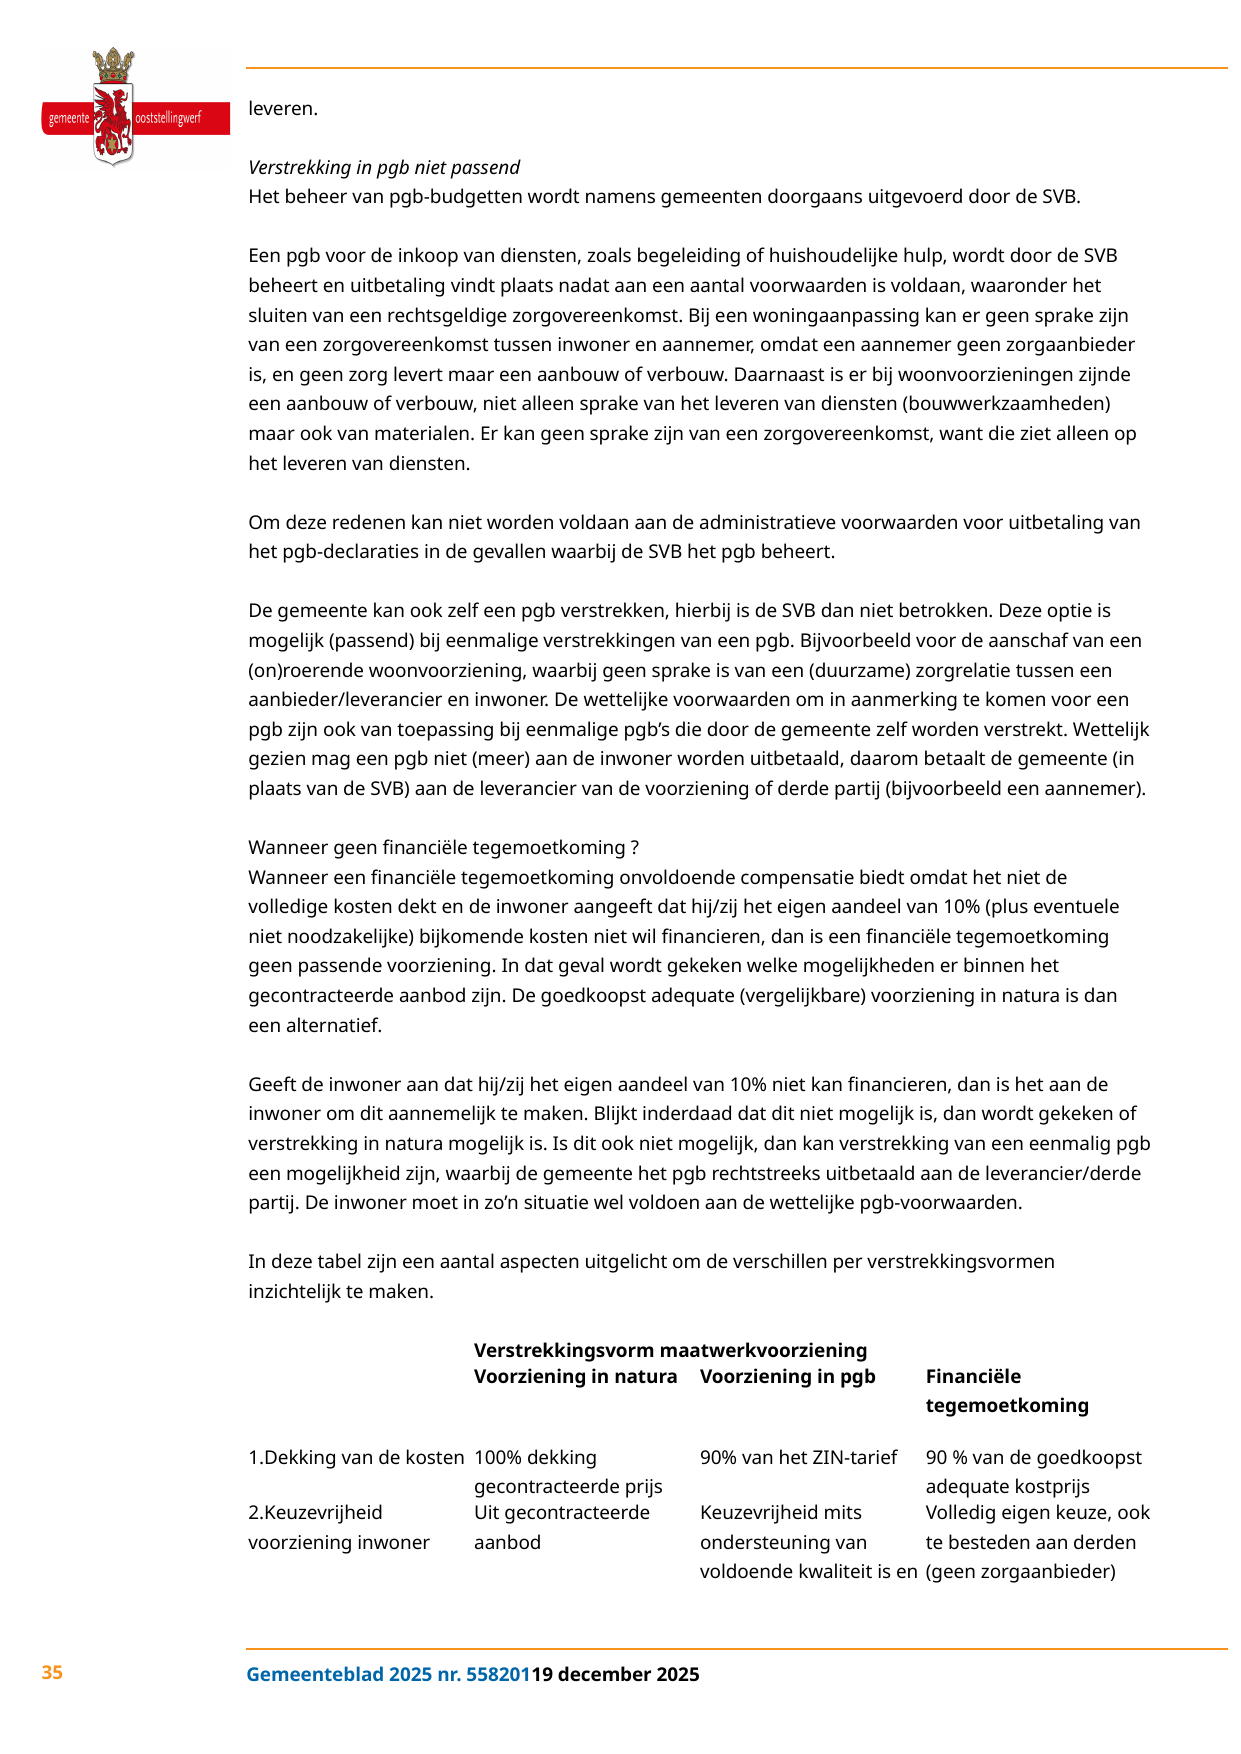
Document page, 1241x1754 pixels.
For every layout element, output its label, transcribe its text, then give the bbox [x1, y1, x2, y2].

table_header [248, 1338, 474, 1444]
table_cell Voorziening in natura [474, 1363, 700, 1418]
table_cell Volledig eigen keuze, ook te besteden aan derden (geen zorgaanbieder) [926, 1500, 1152, 1584]
text In deze tabel zijn een aantal aspecten uitgelicht om de verschillen per verstrekkingsvormen inzichtelijk te maken. [248, 1248, 1152, 1304]
table_header Verstrekkingsvorm maatwerkvoorziening [474, 1338, 1152, 1363]
text Verstrekking in pgb niet passend [248, 154, 1152, 180]
text Een pgb voor de inkoop van diensten, zoals begeleiding of huishoudelijke hulp, wordt door de SVB beheert en uitbetaling vindt plaats nadat aan een aantal voorwaarden is voldaan, waaronder het sluiten van een rechtsgeldige zorgovereenkomst. Bij een woningaanpassing kan er geen sprake zijn van een zorgovereenkomst tussen inwoner en aannemer, omdat een aannemer geen zorgaanbieder is, en geen zorg levert maar een aanbouw of verbouw. Daarnaast is er bij woonvoorzieningen zijnde een aanbouw of verbouw, niet alleen sprake van het leveren van diensten (bouwwerkzaamheden) maar ook van materialen. Er kan geen sprake zijn van een zorgovereenkomst, want die ziet alleen op het leveren van diensten. [248, 243, 1152, 476]
table_cell 90% van het ZIN-tarief [700, 1444, 926, 1499]
text Geeft de inwoner aan dat hij/zij het eigen aandeel van 10% niet kan financieren, dan is het aan de inwoner om dit aannemelijk te maken. Blijkt inderdaad dat dit niet mogelijk is, dan wordt gekeken of verstrekking in natura mogelijk is. Is dit ook niet mogelijk, dan kan verstrekking van een eenmalig pgb een mogelijkheid zijn, waarbij de gemeente het pgb rechtstreeks uitbetaald aan de leverancier/derde partij. De inwoner moet in zo’n situatie wel voldoen aan de wettelijke pgb-voorwaarden. [248, 1071, 1152, 1215]
text leveren. [248, 95, 1152, 121]
text Om deze redenen kan niet worden voldaan aan de administratieve voorwaarden voor uitbetaling van het pgb-declaraties in de gevallen waarbij de SVB het pgb beheert. [248, 509, 1152, 564]
table_cell 2.Keuzevrijheid voorziening inwoner [248, 1500, 474, 1584]
table_cell [474, 1419, 1152, 1444]
table_cell Keuzevrijheid mits ondersteuning van voldoende kwaliteit is en [700, 1500, 926, 1584]
table_cell 1.Dekking van de kosten [248, 1444, 474, 1499]
text Het beheer van pgb-budgetten wordt namens gemeenten doorgaans uitgevoerd door de SVB. [248, 183, 1152, 209]
table_cell Voorziening in pgb [700, 1363, 926, 1418]
text De gemeente kan ook zelf een pgb verstrekken, hierbij is de SVB dan niet betrokken. Deze optie is mogelijk (passend) bij eenmalige verstrekkingen van een pgb. Bijvoorbeeld voor de aanschaf van een (on)roerende woonvoorziening, waarbij geen sprake is van een (duurzame) zorgrelatie tussen een aanbieder/leverancier en inwoner. De wettelijke voorwaarden om in aanmerking te komen voor een pgb zijn ook van toepassing bij eenmalige pgb’s die door de gemeente zelf worden verstrekt. Wettelijk gezien mag een pgb niet (meer) aan de inwoner worden uitbetaald, daarom betaalt de gemeente (in plaats van de SVB) aan de leverancier van de voorziening of derde partij (bijvoorbeeld een aannemer). [248, 598, 1152, 801]
table_cell Uit gecontracteerde aanbod [474, 1500, 700, 1584]
table_cell 100% dekking gecontracteerde prijs [474, 1444, 700, 1499]
picture [41, 47, 231, 172]
text Wanneer geen financiële tegemoetkoming ? [248, 834, 1152, 860]
table_cell 90 % van de goedkoopst adequate kostprijs [926, 1444, 1152, 1499]
table_cell Financiële tegemoetkoming [926, 1363, 1152, 1418]
text Wanneer een financiële tegemoetkoming onvoldoende compensatie biedt omdat het niet de volledige kosten dekt en de inwoner aangeeft dat hij/zij het eigen aandeel van 10% (plus eventuele niet noodzakelijke) bijkomende kosten niet wil financieren, dan is een financiële tegemoetkoming geen passende voorziening. In dat geval wordt gekeken welke mogelijkheden er binnen het gecontracteerde aanbod zijn. De goedkoopst adequate (vergelijkbare) voorziening in natura is dan een alternatief. [248, 864, 1152, 1038]
